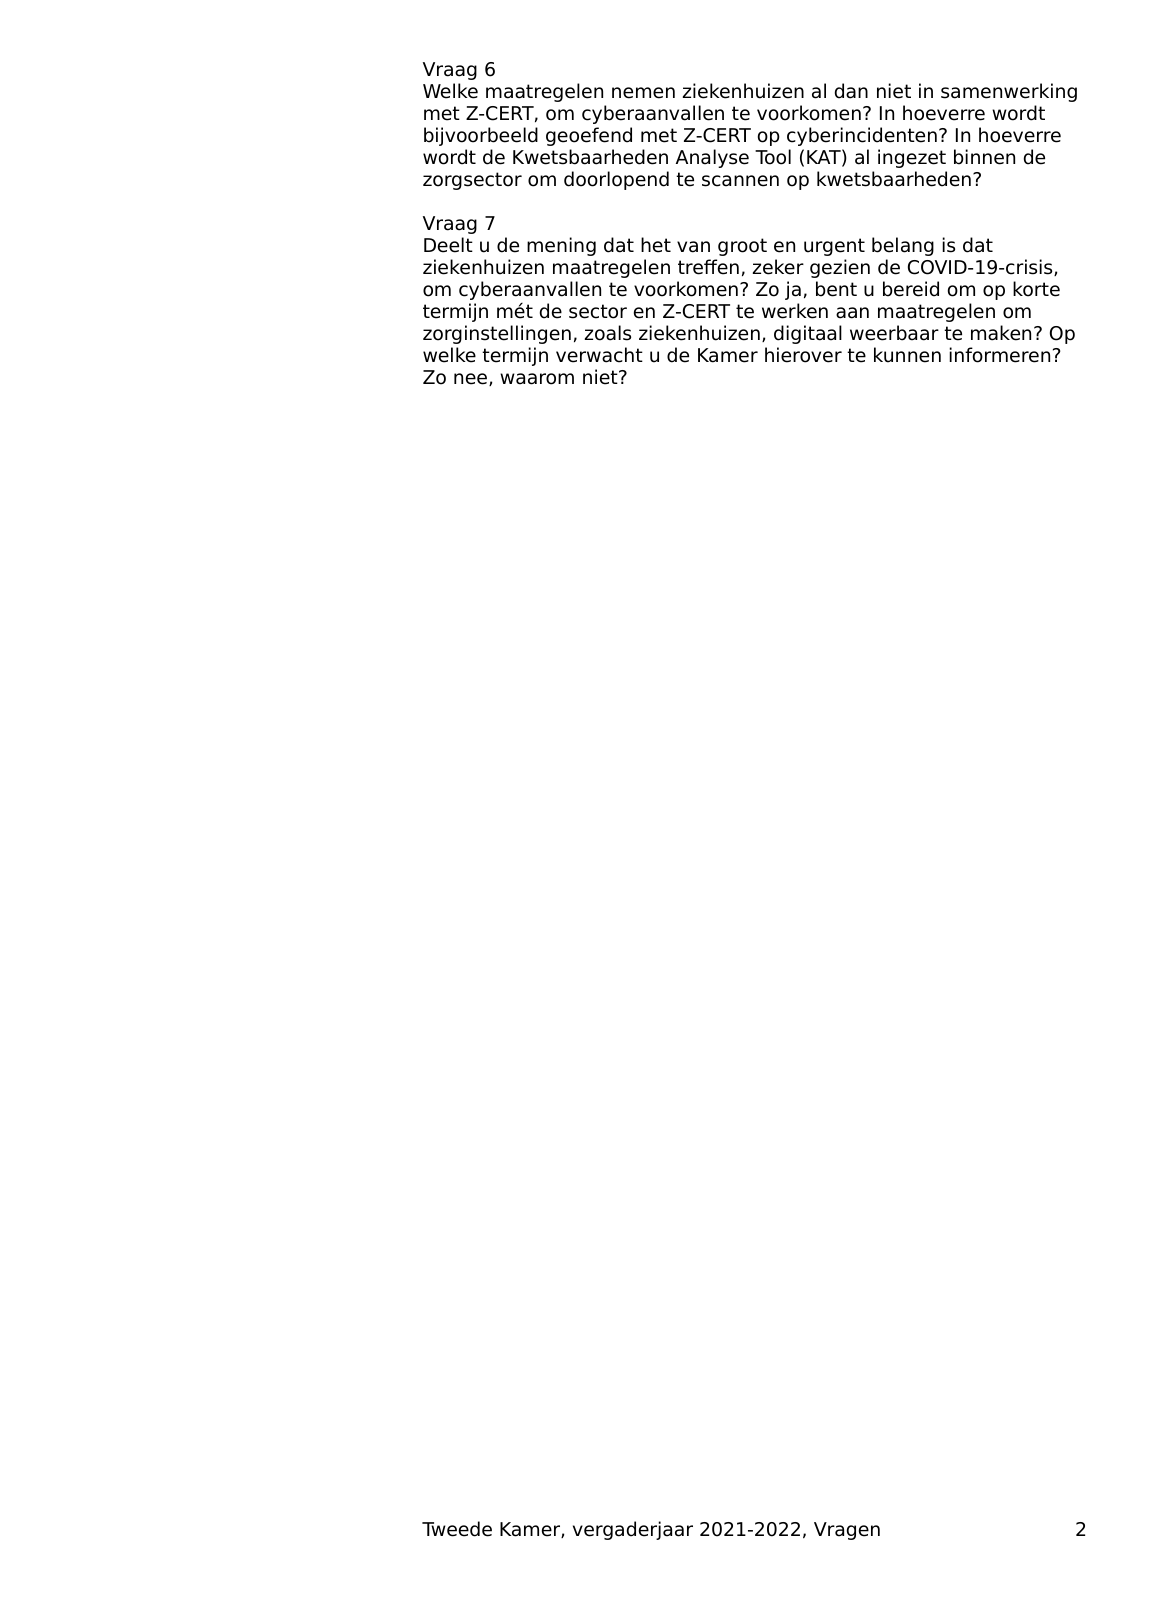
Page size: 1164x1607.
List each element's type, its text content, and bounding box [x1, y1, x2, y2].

text Welke maatregelen nemen ziekenhuizen al dan niet in samenwerking met Z-CERT, om cyberaanvallen te voorkomen? In hoeverre wordt bijvoorbeeld geoefend met Z-CERT op cyberincidenten? In hoeverre wordt de Kwetsbaarheden Analyse Tool (KAT) al ingezet binnen de zorgsector om doorlopend te scannen op kwetsbaarheden? [422, 81, 1087, 191]
text Vraag 7 [422, 213, 1087, 235]
text Deelt u de mening dat het van groot en urgent belang is dat ziekenhuizen maatregelen treffen, zeker gezien de COVID-19-crisis, om cyberaanvallen te voorkomen? Zo ja, bent u bereid om op korte termijn mét de sector en Z-CERT te werken aan maatregelen om zorginstellingen, zoals ziekenhuizen, digitaal weerbaar te maken? Op welke termijn verwacht u de Kamer hierover te kunnen informeren? Zo nee, waarom niet? [422, 235, 1087, 389]
text Vraag 6 [422, 59, 1087, 81]
